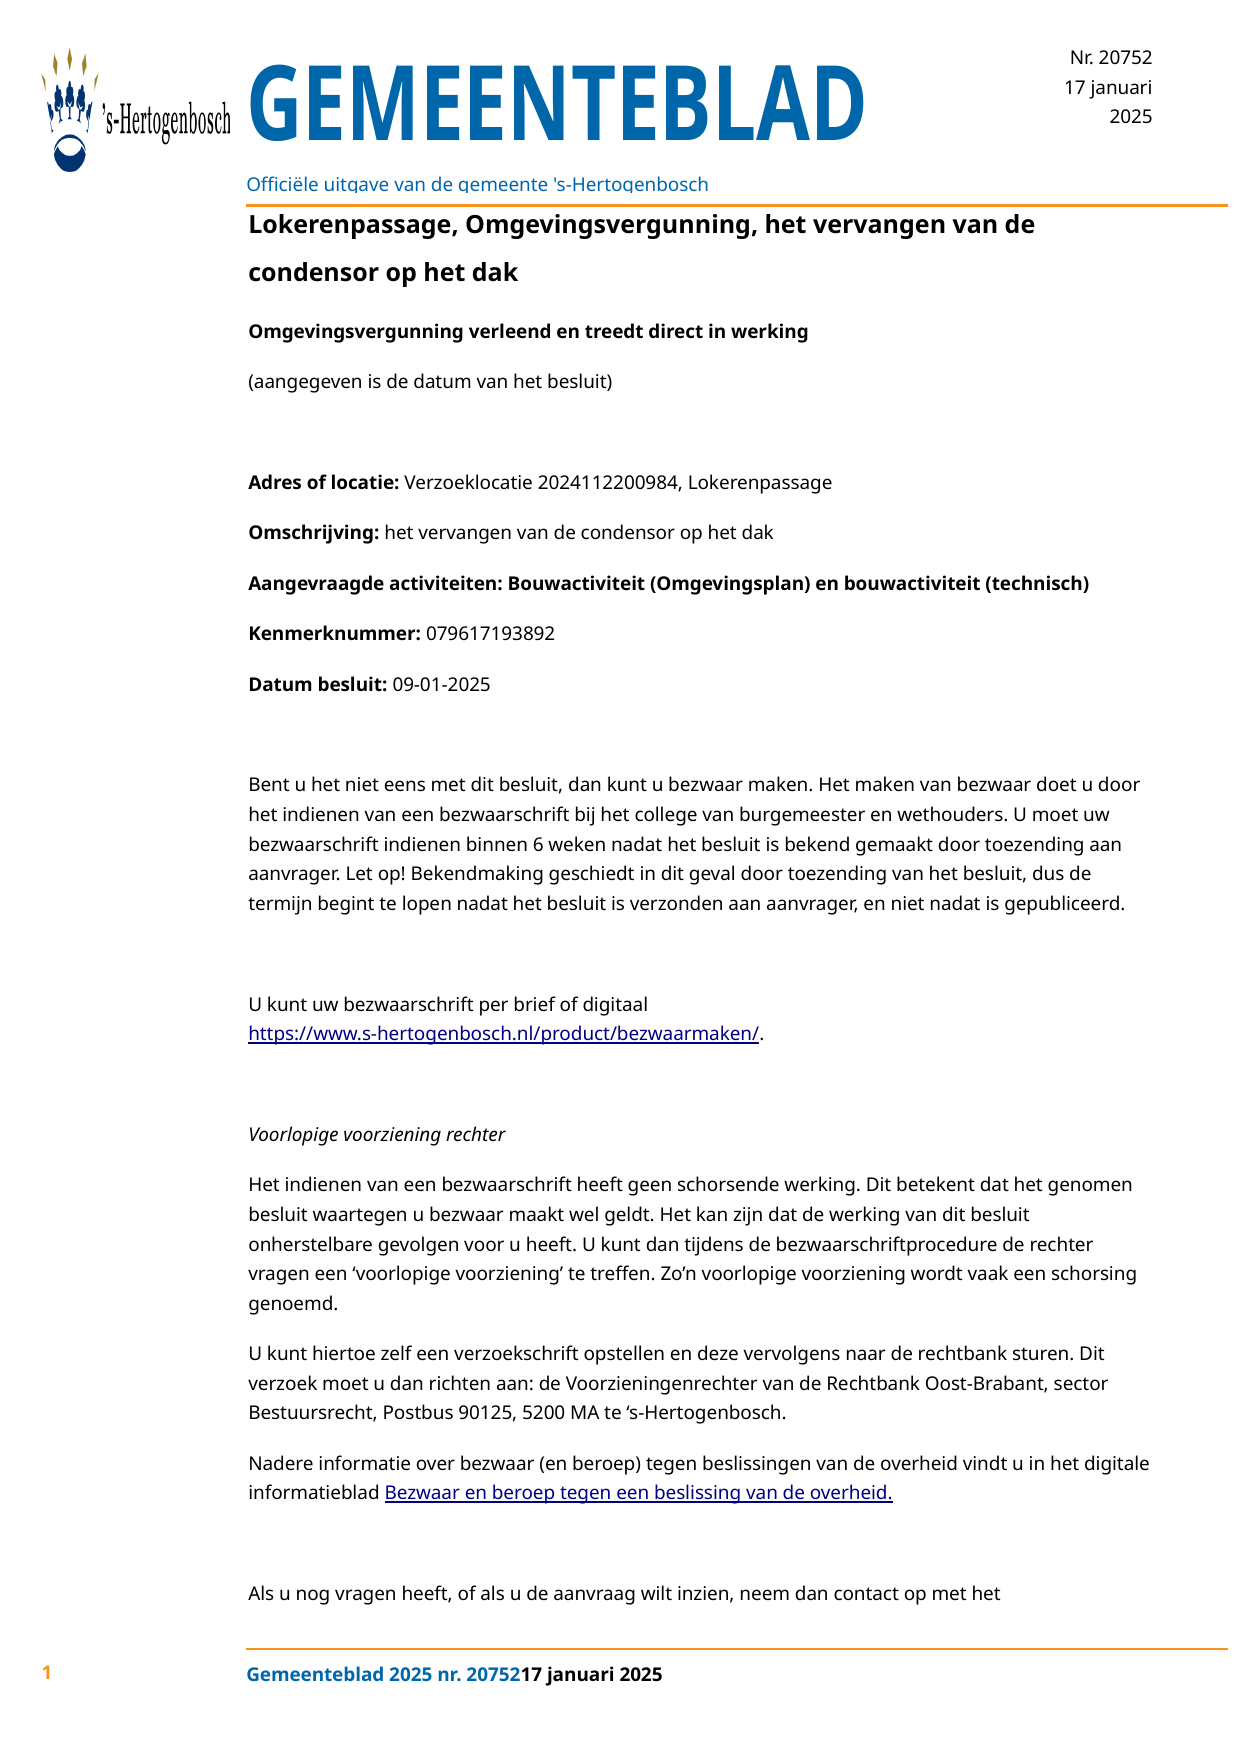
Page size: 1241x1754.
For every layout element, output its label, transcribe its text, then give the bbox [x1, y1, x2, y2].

text Lokerenpassage, Omgevingsvergunning, het vervangen van de condensor op het dak [248, 207, 1152, 288]
text Bent u het niet eens met dit besluit, dan kunt u bezwaar maken. Het maken van bezwaar doet u door het indienen van een bezwaarschrift bij het college van burgemeester en wethouders. U moet uw bezwaarschrift indienen binnen 6 weken nadat het besluit is bekend gemaakt door toezending aan aanvrager. Let op! Bekendmaking geschiedt in dit geval door toezending van het besluit, dus de termijn begint te lopen nadat het besluit is verzonden aan aanvrager, en niet nadat is gepubliceerd. [248, 772, 1152, 916]
picture [41, 47, 231, 172]
text Kenmerknummer: 079617193892 [248, 620, 1152, 646]
text Als u nog vragen heeft, of als u de aanvraag wilt inzien, neem dan contact op met het [248, 1580, 1152, 1606]
text Omschrijving: het vervangen van de condensor op het dak [248, 519, 1152, 545]
text U kunt hiertoe zelf een verzoekschrift opstellen en deze vervolgens naar de rechtbank sturen. Dit verzoek moet u dan richten aan: de Voorzieningenrechter van de Rechtbank Oost-Brabant, sector Bestuursrecht, Postbus 90125, 5200 MA te ‘s-Hertogenbosch. [248, 1340, 1152, 1425]
text Datum besluit: 09-01-2025 [248, 671, 1152, 697]
text Aangevraagde activiteiten: Bouwactiviteit (Omgevingsplan) en bouwactiviteit (technisch) [248, 570, 1152, 596]
text (aangegeven is de datum van het besluit) [248, 368, 1152, 394]
text Adres of locatie: Verzoeklocatie 2024112200984, Lokerenpassage [248, 469, 1152, 495]
text Omgevingsvergunning verleend en treedt direct in werking [248, 318, 1152, 344]
text Nadere informatie over bezwaar (en beroep) tegen beslissingen van de overheid vindt u in het digitale informatieblad Bezwaar en beroep tegen een beslissing van de overheid. [248, 1450, 1152, 1505]
text Het indienen van een bezwaarschrift heeft geen schorsende werking. Dit betekent dat het genomen besluit waartegen u bezwaar maakt wel geldt. Het kan zijn dat de werking van dit besluit onherstelbare gevolgen voor u heeft. U kunt dan tijdens de bezwaarschriftprocedure de rechter vragen een ‘voorlopige voorziening’ te treffen. Zo’n voorlopige voorziening wordt vaak een schorsing genoemd. [248, 1172, 1152, 1316]
text U kunt uw bezwaarschrift per brief of digitaal https://www.s-hertogenbosch.nl/product/bezwaarmaken/. [248, 991, 1152, 1046]
text Voorlopige voorziening rechter [248, 1121, 1152, 1147]
